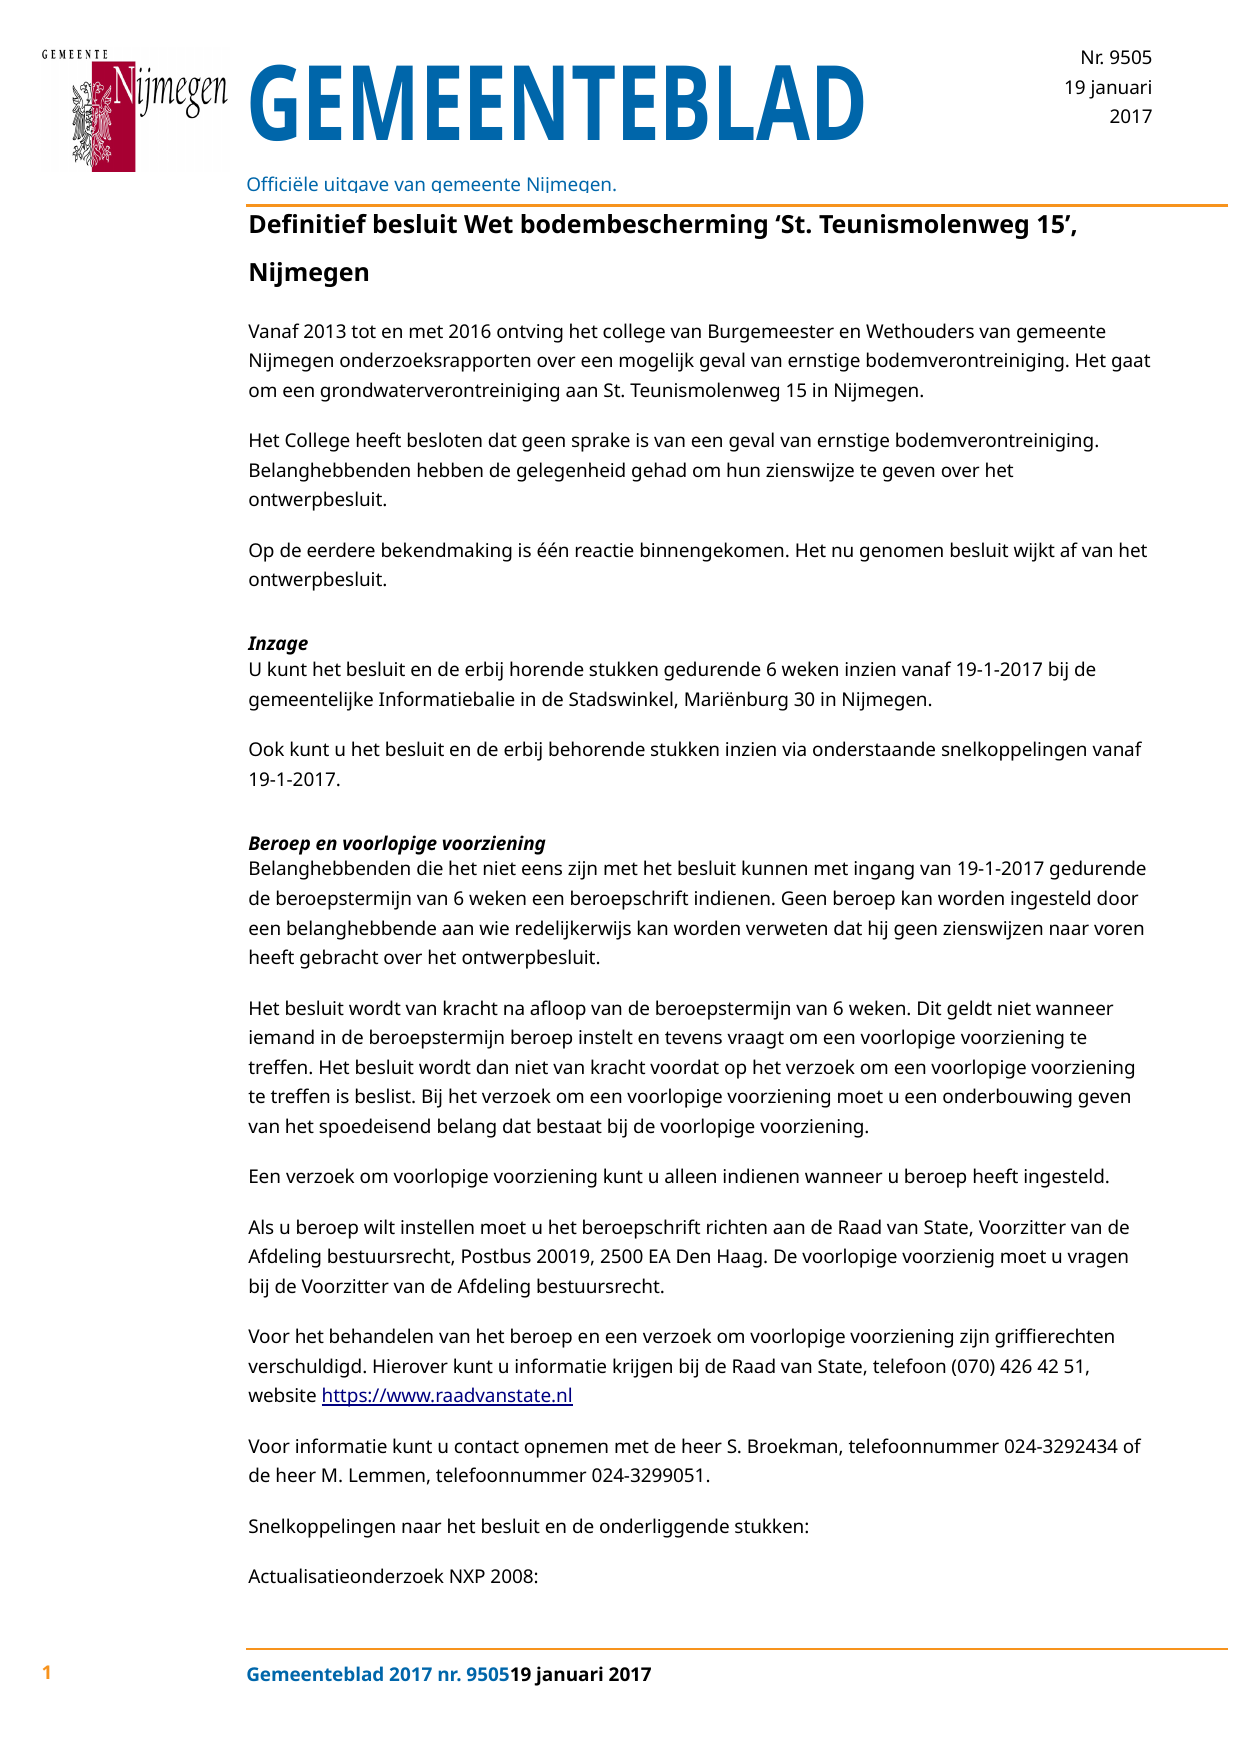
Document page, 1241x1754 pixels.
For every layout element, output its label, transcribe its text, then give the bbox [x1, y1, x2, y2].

text Op de eerdere bekendmaking is één reactie binnengekomen. Het nu genomen besluit wijkt af van het ontwerpbesluit. [248, 537, 1152, 592]
text U kunt het besluit en de erbij horende stukken gedurende 6 weken inzien vanaf 19-1-2017 bij de gemeentelijke Informatiebalie in de Stadswinkel, Mariënburg 30 in Nijmegen. [248, 656, 1152, 712]
text Vanaf 2013 tot en met 2016 ontving het college van Burgemeester en Wethouders van gemeente Nijmegen onderzoeksrapporten over een mogelijk geval van ernstige bodemverontreiniging. Het gaat om een grondwaterverontreiniging aan St. Teunismolenweg 15 in Nijmegen. [248, 318, 1152, 403]
text Definitief besluit Wet bodembescherming ‘St. Teunismolenweg 15’, Nijmegen [248, 207, 1152, 288]
text Inzage [248, 631, 1152, 656]
text Belanghebbenden die het niet eens zijn met het besluit kunnen met ingang van 19-1-2017 gedurende de beroepstermijn van 6 weken een beroepschrift indienen. Geen beroep kan worden ingesteld door een belanghebbende aan wie redelijkerwijs kan worden verweten dat hij geen zienswijzen naar voren heeft gebracht over het ontwerpbesluit. [248, 856, 1152, 970]
picture [41, 47, 231, 172]
text Actualisatieonderzoek NXP 2008: [248, 1563, 1152, 1589]
text Een verzoek om voorlopige voorziening kunt u alleen indienen wanneer u beroep heeft ingesteld. [248, 1163, 1152, 1189]
text Het College heeft besloten dat geen sprake is van een geval van ernstige bodemverontreiniging. Belanghebbenden hebben de gelegenheid gehad om hun zienswijze te geven over het ontwerpbesluit. [248, 427, 1152, 512]
text Beroep en voorlopige voorziening [248, 830, 1152, 856]
text Voor informatie kunt u contact opnemen met de heer S. Broekman, telefoonnummer 024-3292434 of de heer M. Lemmen, telefoonnummer 024-3299051. [248, 1433, 1152, 1488]
text Ook kunt u het besluit en de erbij behorende stukken inzien via onderstaande snelkoppelingen vanaf 19-1-2017. [248, 736, 1152, 792]
text Snelkoppelingen naar het besluit en de onderliggende stukken: [248, 1513, 1152, 1539]
text Als u beroep wilt instellen moet u het beroepschrift richten aan de Raad van State, Voorzitter van de Afdeling bestuursrecht, Postbus 20019, 2500 EA Den Haag. De voorlopige voorzienig moet u vragen bij de Voorzitter van de Afdeling bestuursrecht. [248, 1214, 1152, 1299]
text Voor het behandelen van het beroep en een verzoek om voorlopige voorziening zijn griffierechten verschuldigd. Hierover kunt u informatie krijgen bij de Raad van State, telefoon (070) 426 42 51, website https://www.raadvanstate.nl [248, 1323, 1152, 1408]
text Het besluit wordt van kracht na afloop van de beroepstermijn van 6 weken. Dit geldt niet wanneer iemand in de beroepstermijn beroep instelt en tevens vraagt om een voorlopige voorziening te treffen. Het besluit wordt dan niet van kracht voordat op het verzoek om een voorlopige voorziening te treffen is beslist. Bij het verzoek om een voorlopige voorziening moet u een onderbouwing geven van het spoedeisend belang dat bestaat bij de voorlopige voorziening. [248, 995, 1152, 1139]
